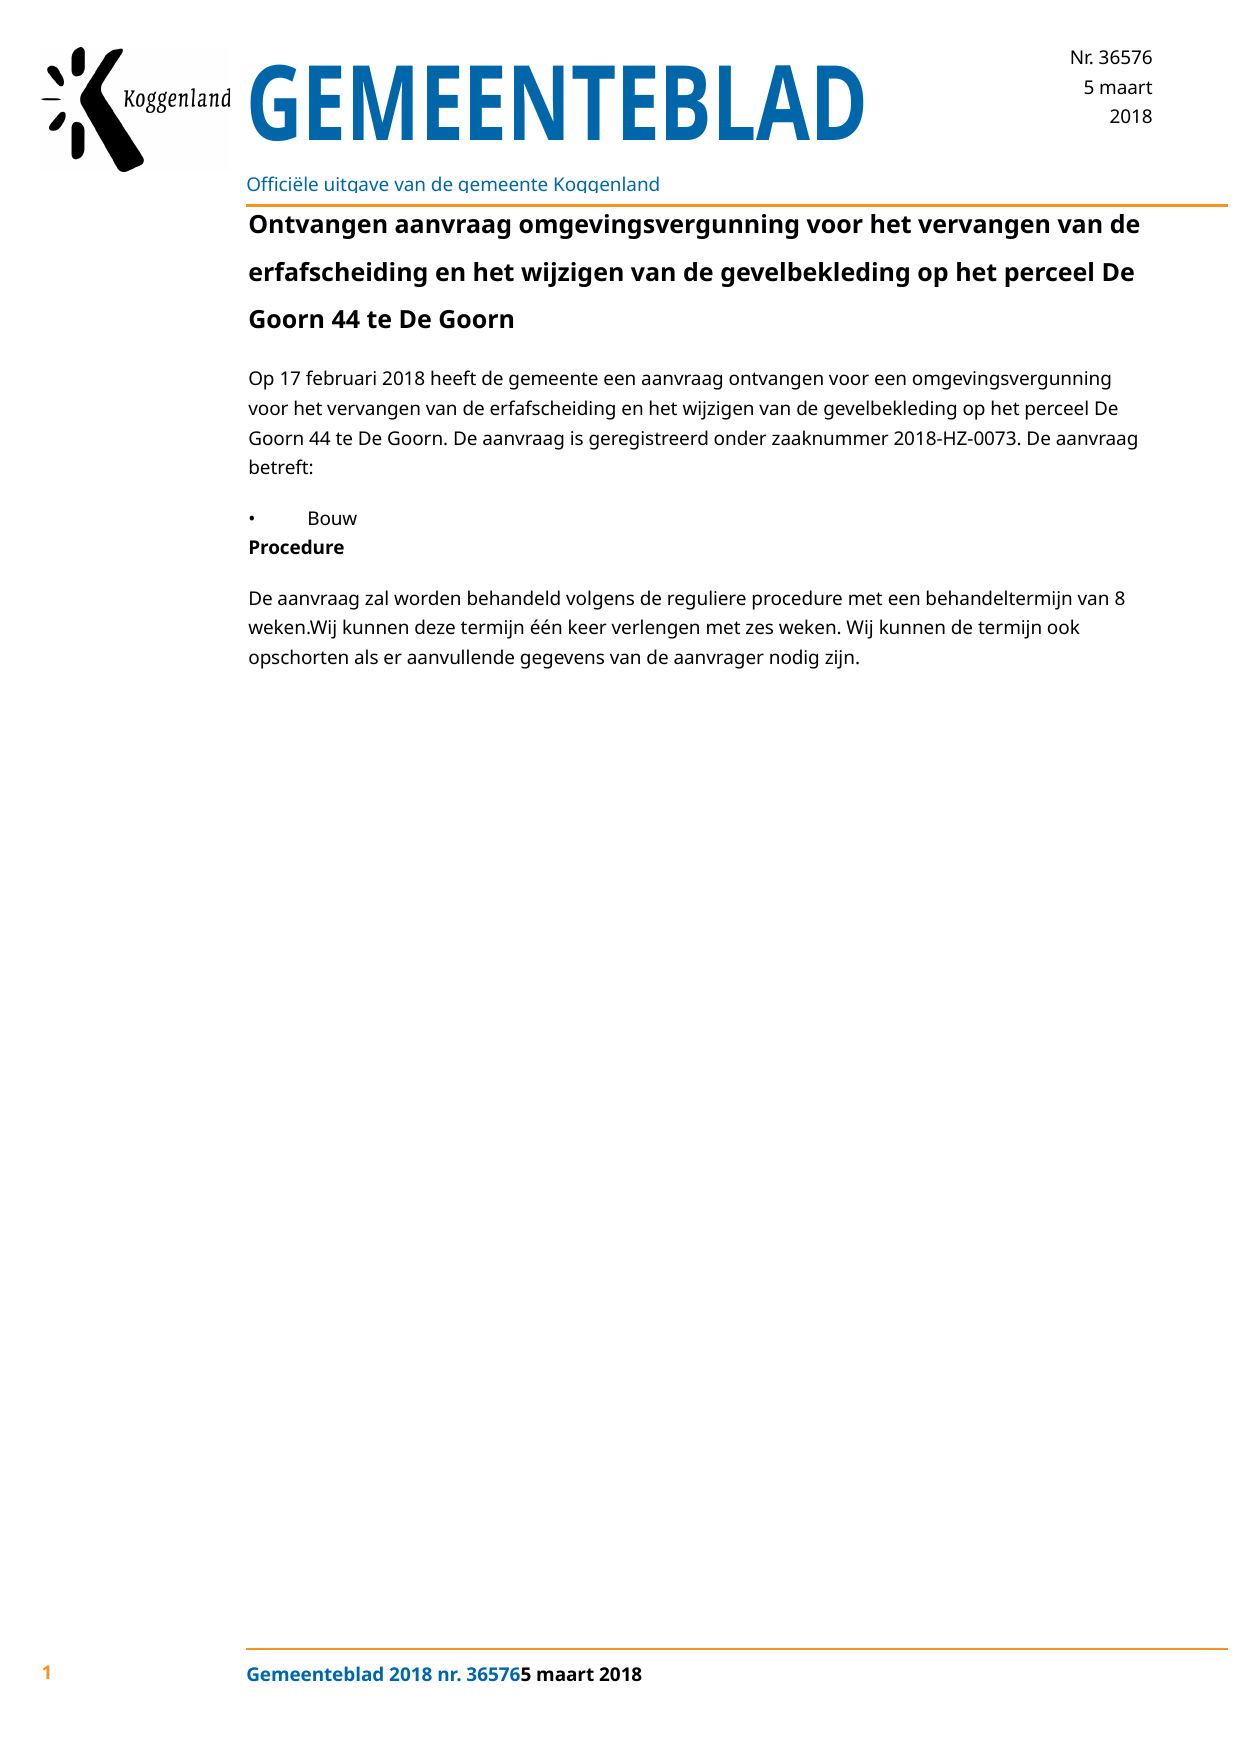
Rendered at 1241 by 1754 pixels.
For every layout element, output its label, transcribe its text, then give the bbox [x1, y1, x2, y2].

text Op 17 februari 2018 heeft de gemeente een aanvraag ontvangen voor een omgevingsvergunning voor het vervangen van de erfafscheiding en het wijzigen van de gevelbekleding op het perceel De Goorn 44 te De Goorn. De aanvraag is geregistreerd onder zaaknummer 2018-HZ-0073. De aanvraag betreft: [248, 366, 1152, 480]
text De aanvraag zal worden behandeld volgens de reguliere procedure met een behandeltermijn van 8 weken.Wij kunnen deze termijn één keer verlengen met zes weken. Wij kunnen de termijn ook opschorten als er aanvullende gegevens van de aanvrager nodig zijn. [248, 585, 1152, 669]
text Procedure [248, 534, 1152, 560]
list Bouw [248, 505, 1152, 530]
text Ontvangen aanvraag omgevingsvergunning voor het vervangen van de erfafscheiding en het wijzigen van de gevelbekleding op het perceel De Goorn 44 te De Goorn [248, 207, 1152, 336]
picture [41, 47, 231, 172]
